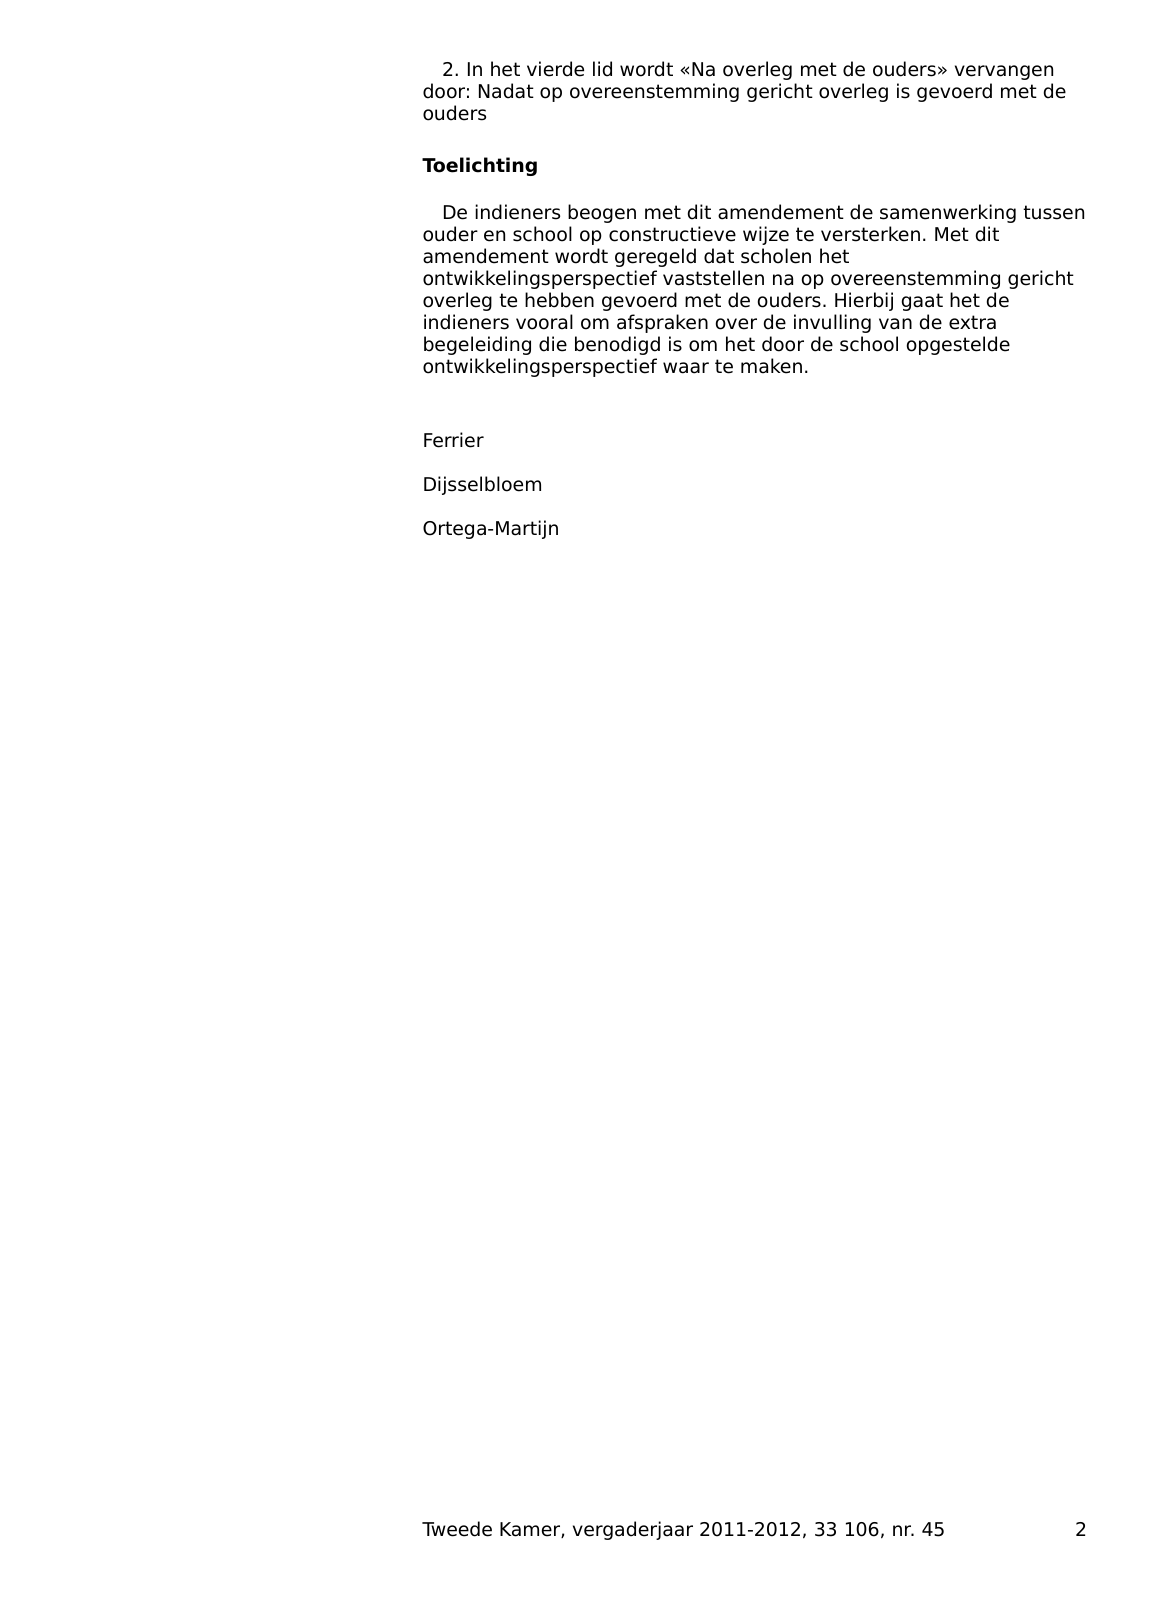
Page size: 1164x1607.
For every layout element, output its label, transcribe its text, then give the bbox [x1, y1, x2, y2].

text Ferrier Dijsselbloem Ortega-Martijn [422, 408, 1087, 540]
subtitle Toelichting [422, 155, 1087, 177]
text De indieners beogen met dit amendement de samenwerking tussen ouder en school op constructieve wijze te versterken. Met dit amendement wordt geregeld dat scholen het ontwikkelingsperspectief vaststellen na op overeenstemming gericht overleg te hebben gevoerd met de ouders. Hierbij gaat het de indieners vooral om afspraken over de invulling van de extra begeleiding die benodigd is om het door de school opgestelde ontwikkelingsperspectief waar te maken. [422, 202, 1087, 378]
text 2. In het vierde lid wordt «Na overleg met de ouders» vervangen door: Nadat op overeenstemming gericht overleg is gevoerd met de ouders [422, 59, 1087, 125]
